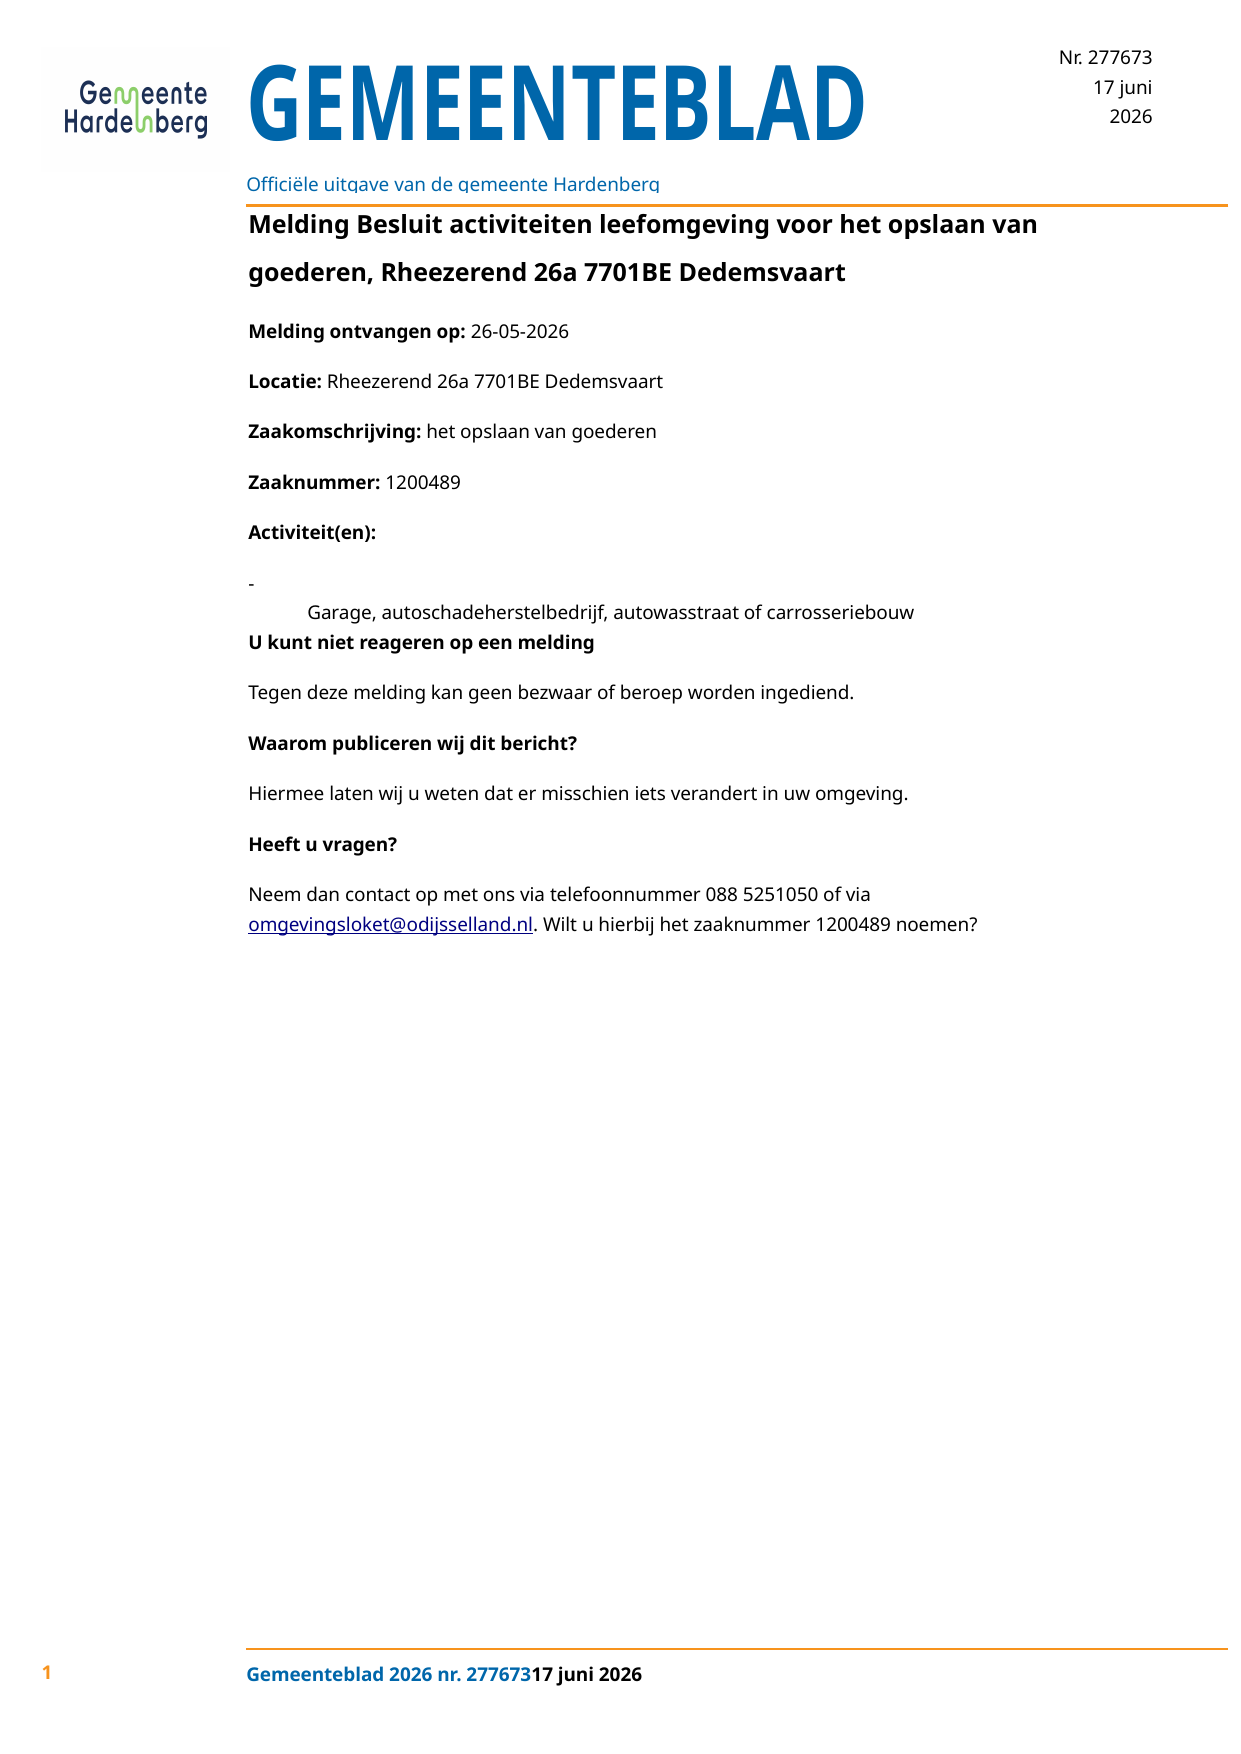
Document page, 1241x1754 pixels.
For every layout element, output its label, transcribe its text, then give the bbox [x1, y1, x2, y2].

text Locatie: Rheezerend 26a 7701BE Dedemsvaart [248, 368, 1152, 394]
text Heeft u vragen? [248, 831, 1152, 857]
text U kunt niet reageren op een melding [248, 629, 1152, 655]
text Tegen deze melding kan geen bezwaar of beroep worden ingediend. [248, 679, 1152, 705]
text Melding ontvangen op: 26-05-2026 [248, 318, 1152, 344]
picture [41, 47, 231, 172]
text Neem dan contact op met ons via telefoonnummer 088 5251050 of via omgevingsloket@odijsselland.nl. Wilt u hierbij het zaaknummer 1200489 noemen? [248, 881, 1152, 937]
list Garage, autoschadeherstelbedrijf, autowasstraat of carrosseriebouw [248, 599, 1152, 625]
text Zaakomschrijving: het opslaan van goederen [248, 419, 1152, 444]
text Activiteit(en): [248, 519, 1152, 545]
text Melding Besluit activiteiten leefomgeving voor het opslaan van goederen, Rheezerend 26a 7701BE Dedemsvaart [248, 207, 1152, 288]
text Zaaknummer: 1200489 [248, 469, 1152, 495]
text Waarom publiceren wij dit bericht? [248, 730, 1152, 756]
text Hiermee laten wij u weten dat er misschien iets verandert in uw omgeving. [248, 780, 1152, 806]
